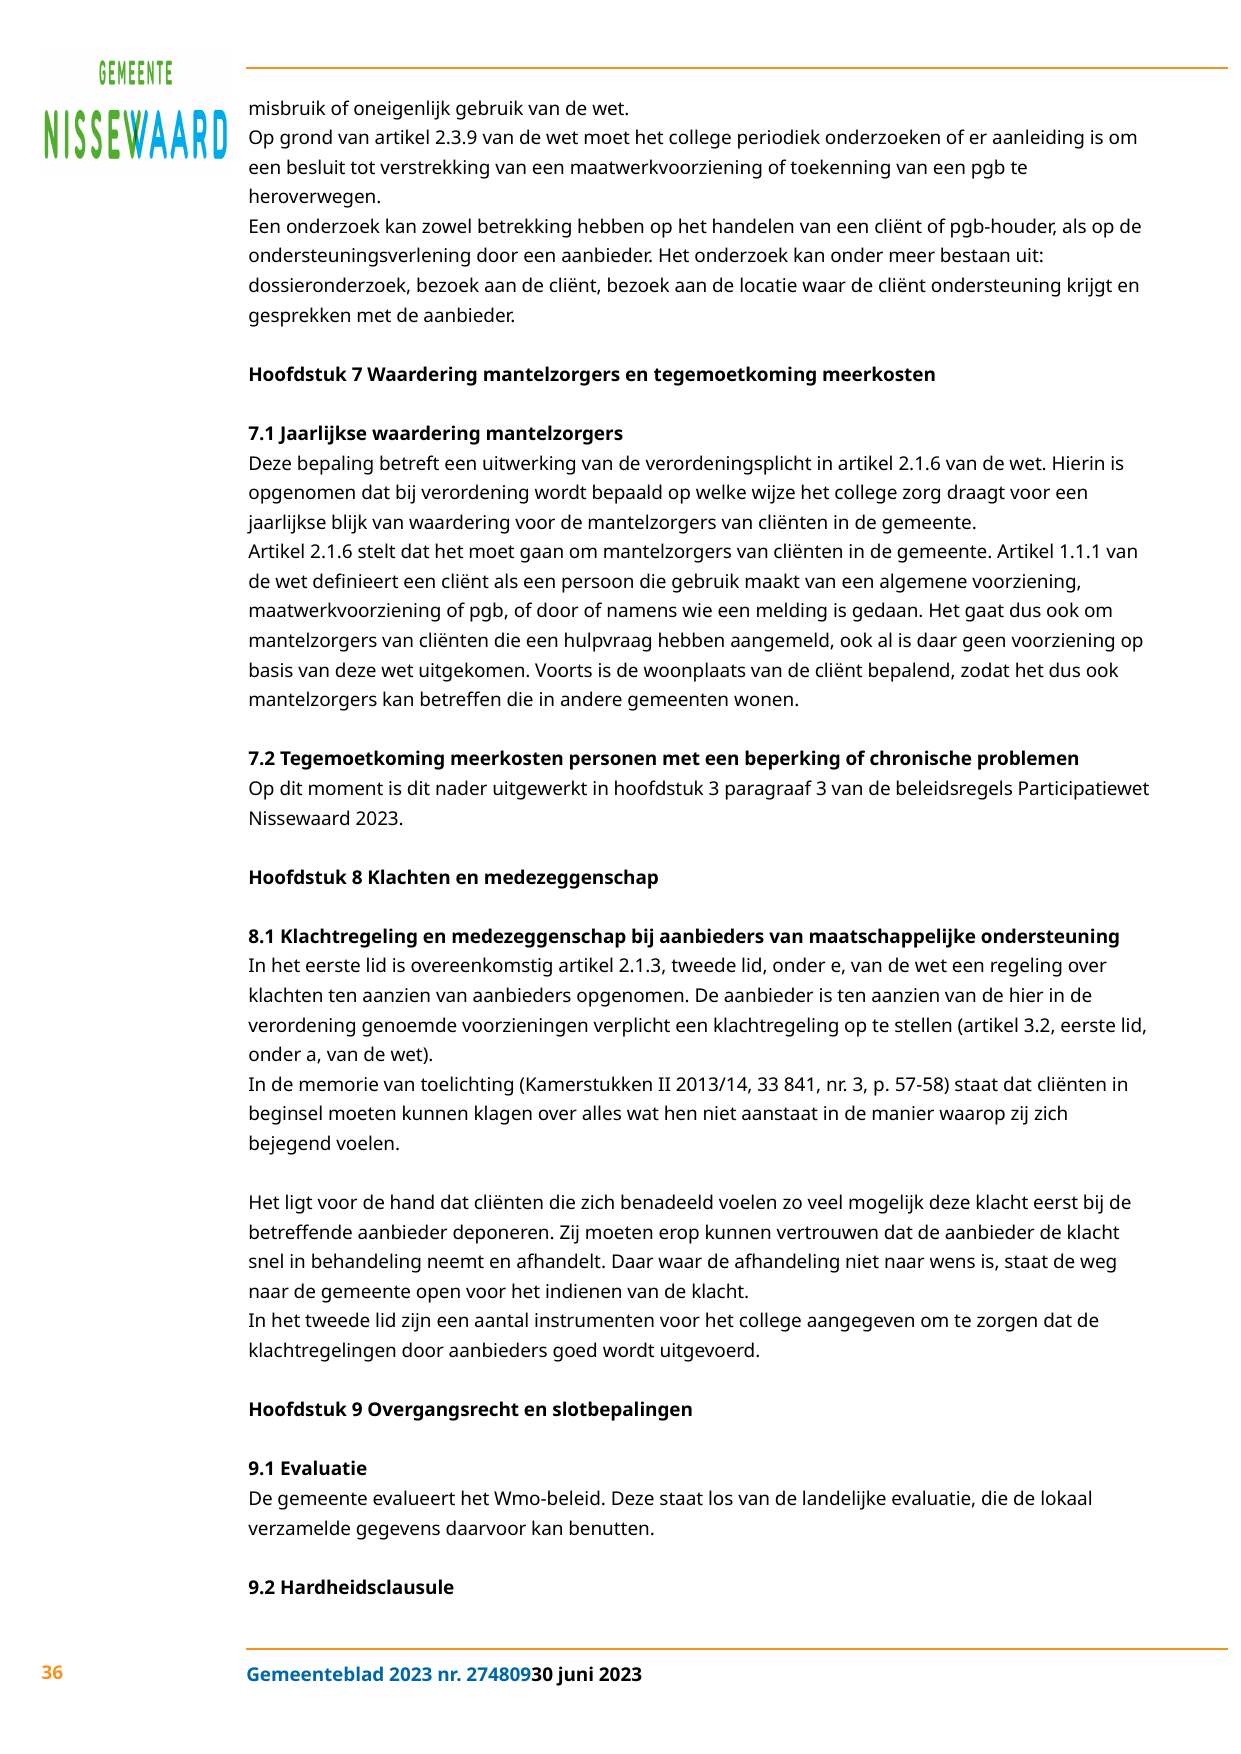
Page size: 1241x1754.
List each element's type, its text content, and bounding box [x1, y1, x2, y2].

text 8.1 Klachtregeling en medezeggenschap bij aanbieders van maatschappelijke ondersteuning [248, 923, 1152, 949]
text 7.2 Tegemoetkoming meerkosten personen met een beperking of chronische problemen [248, 746, 1152, 771]
text Deze bepaling betreft een uitwerking van de verordeningsplicht in artikel 2.1.6 van de wet. Hierin is opgenomen dat bij verordening wordt bepaald op welke wijze het college zorg draagt voor een jaarlijkse blijk van waardering voor de mantelzorgers van cliënten in de gemeente. [248, 450, 1152, 535]
text 7.1 Jaarlijkse waardering mantelzorgers [248, 420, 1152, 446]
picture [41, 47, 231, 172]
text Het ligt voor de hand dat cliënten die zich benadeeld voelen zo veel mogelijk deze klacht eerst bij de betreffende aanbieder deponeren. Zij moeten erop kunnen vertrouwen dat de aanbieder de klacht snel in behandeling neemt en afhandelt. Daar waar de afhandeling niet naar wens is, staat de weg naar de gemeente open voor het indienen van de klacht. [248, 1189, 1152, 1304]
text misbruik of oneigenlijk gebruik van de wet. [248, 95, 1152, 121]
text Op dit moment is dit nader uitgewerkt in hoofdstuk 3 paragraaf 3 van de beleidsregels Participatiewet Nissewaard 2023. [248, 775, 1152, 831]
text 9.2 Hardheidsclausule [248, 1574, 1152, 1600]
text Hoofdstuk 8 Klachten en medezeggenschap [248, 864, 1152, 890]
text Artikel 2.1.6 stelt dat het moet gaan om mantelzorgers van cliënten in de gemeente. Artikel 1.1.1 van de wet definieert een cliënt als een persoon die gebruik maakt van een algemene voorziening, maatwerkvoorziening of pgb, of door of namens wie een melding is gedaan. Het gaat dus ook om mantelzorgers van cliënten die een hulpvraag hebben aangemeld, ook al is daar geen voorziening op basis van deze wet uitgekomen. Voorts is de woonplaats van de cliënt bepalend, zodat het dus ook mantelzorgers kan betreffen die in andere gemeenten wonen. [248, 538, 1152, 712]
text De gemeente evalueert het Wmo-beleid. Deze staat los van de landelijke evaluatie, die de lokaal verzamelde gegevens daarvoor kan benutten. [248, 1485, 1152, 1541]
text 9.1 Evaluatie [248, 1456, 1152, 1481]
text In de memorie van toelichting (Kamerstukken II 2013/14, 33 841, nr. 3, p. 57-58) staat dat cliënten in beginsel moeten kunnen klagen over alles wat hen niet aanstaat in de manier waarop zij zich bejegend voelen. [248, 1071, 1152, 1156]
text In het tweede lid zijn een aantal instrumenten voor het college aangegeven om te zorgen dat de klachtregelingen door aanbieders goed wordt uitgevoerd. [248, 1308, 1152, 1363]
text Hoofdstuk 7 Waardering mantelzorgers en tegemoetkoming meerkosten [248, 361, 1152, 387]
text In het eerste lid is overeenkomstig artikel 2.1.3, tweede lid, onder e, van de wet een regeling over klachten ten aanzien van aanbieders opgenomen. De aanbieder is ten aanzien van de hier in de verordening genoemde voorzieningen verplicht een klachtregeling op te stellen (artikel 3.2, eerste lid, onder a, van de wet). [248, 953, 1152, 1067]
text Hoofdstuk 9 Overgangsrecht en slotbepalingen [248, 1396, 1152, 1422]
text Op grond van artikel 2.3.9 van de wet moet het college periodiek onderzoeken of er aanleiding is om een besluit tot verstrekking van een maatwerkvoorziening of toekenning van een pgb te heroverwegen. [248, 124, 1152, 209]
text Een onderzoek kan zowel betrekking hebben op het handelen van een cliënt of pgb-houder, als op de ondersteuningsverlening door een aanbieder. Het onderzoek kan onder meer bestaan uit: dossieronderzoek, bezoek aan de cliënt, bezoek aan de locatie waar de cliënt ondersteuning krijgt en gesprekken met de aanbieder. [248, 213, 1152, 328]
